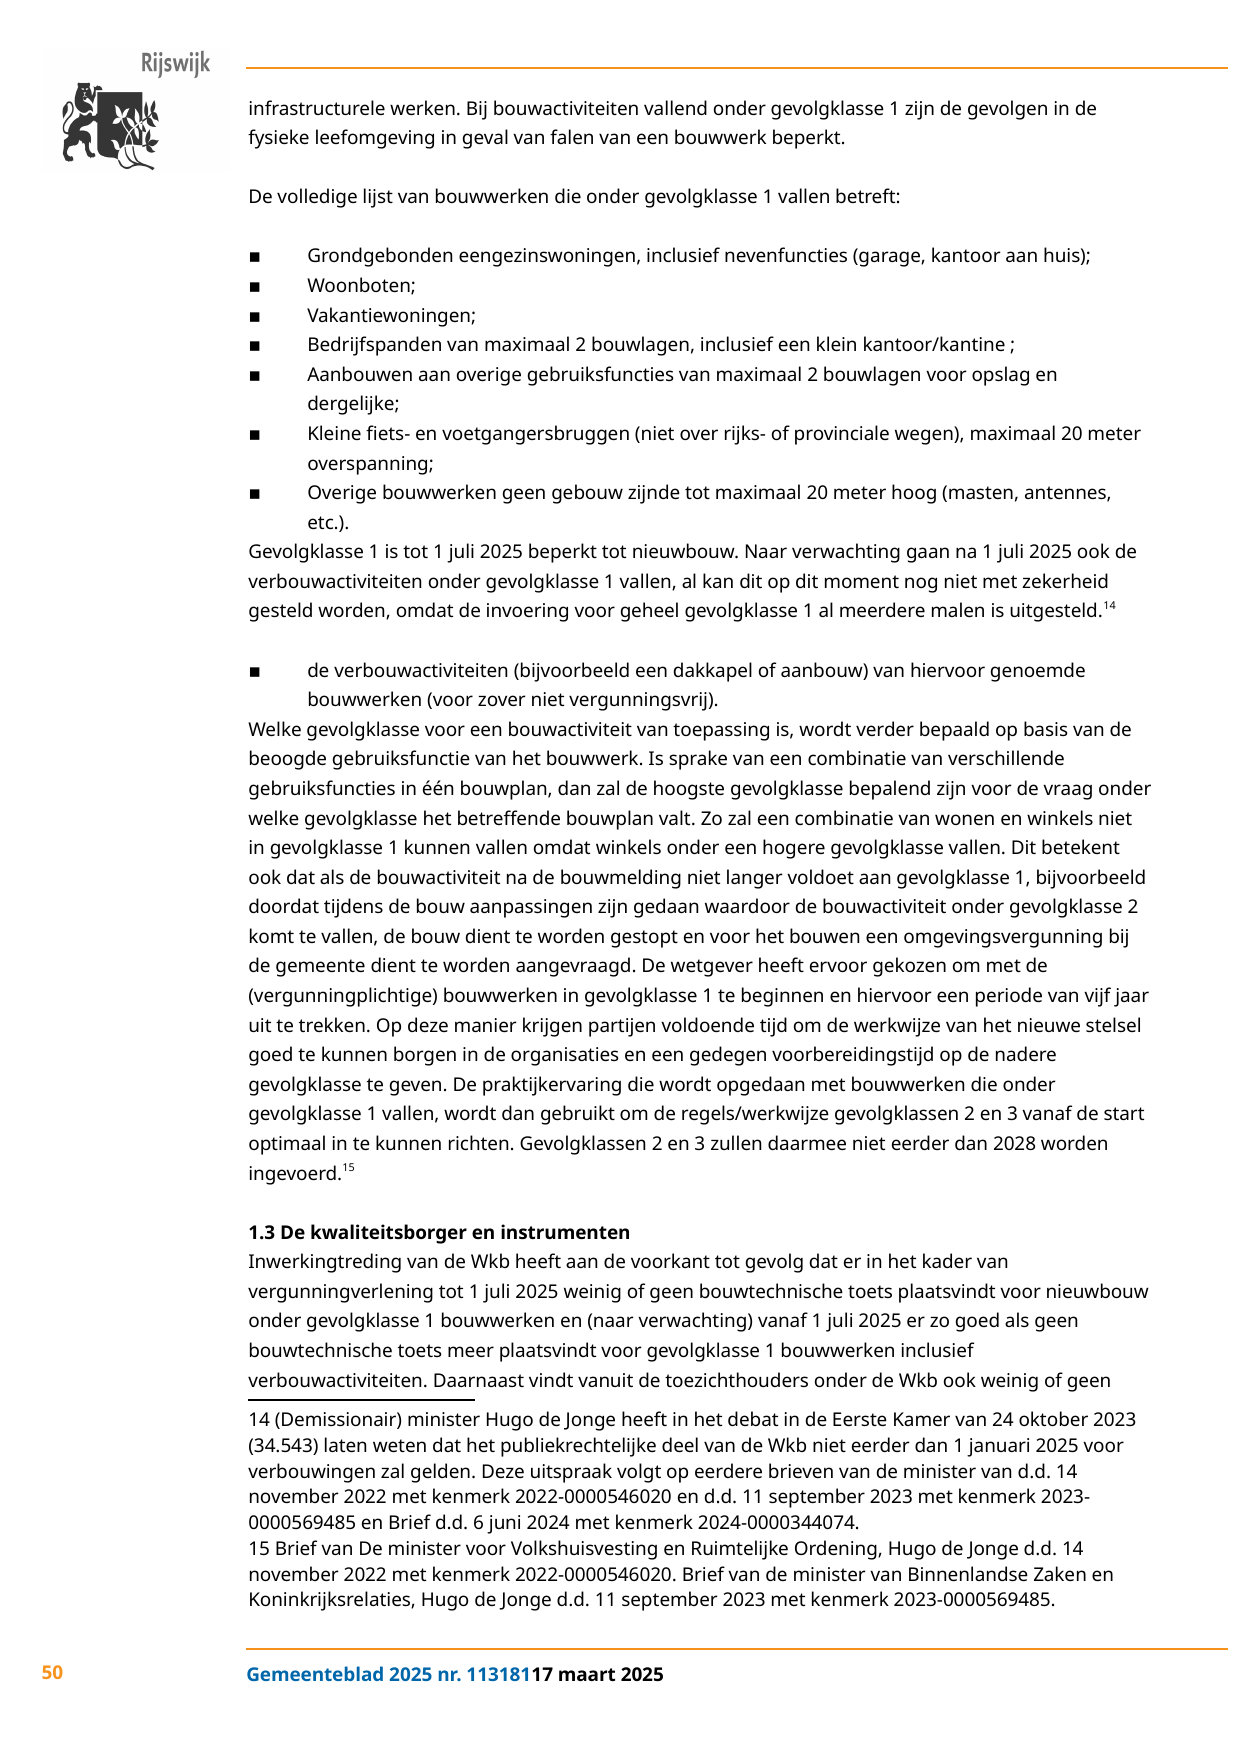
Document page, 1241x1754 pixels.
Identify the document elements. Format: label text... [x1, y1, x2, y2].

list Vakantiewoningen; [248, 302, 1152, 328]
list Grondgebonden eengezinswoningen, inclusief nevenfuncties (garage, kantoor aan huis); [248, 243, 1152, 268]
list de verbouwactiviteiten (bijvoorbeeld een dakkapel of aanbouw) van hiervoor genoemde bouwwerken (voor zover niet vergunningsvrij). [248, 657, 1152, 712]
list Woonboten; [248, 272, 1152, 298]
list Kleine fiets- en voetgangersbruggen (niet over rijks- of provinciale wegen), maximaal 20 meter overspanning; [248, 420, 1152, 476]
list Bedrijfspanden van maximaal 2 bouwlagen, inclusief een klein kantoor/kantine ; [248, 331, 1152, 357]
text De volledige lijst van bouwwerken die onder gevolgklasse 1 vallen betreft: [248, 183, 1152, 209]
text Inwerkingtreding van de Wkb heeft aan de voorkant tot gevolg dat er in het kader van vergunningverlening tot 1 juli 2025 weinig of geen bouwtechnische toets plaatsvindt voor nieuwbouw onder gevolgklasse 1 bouwwerken en (naar verwachting) vanaf 1 juli 2025 er zo goed als geen bouwtechnische toets meer plaatsvindt voor gevolgklasse 1 bouwwerken inclusief verbouwactiviteiten. Daarnaast vindt vanuit de toezichthouders onder de Wkb ook weinig of geen [248, 1248, 1152, 1393]
text (Demissionair) minister Hugo de Jonge heeft in het debat in de Eerste Kamer van 24 oktober 2023 (34.543) laten weten dat het publiekrechtelijke deel van de Wkb niet eerder dan 1 januari 2025 voor verbouwingen zal gelden. Deze uitspraak volgt op eerdere brieven van de minister van d.d. 14 november 2022 met kenmerk 2022-0000546020 en d.d. 11 september 2023 met kenmerk 2023-0000569485 en Brief d.d. 6 juni 2024 met kenmerk 2024-0000344074. [248, 1406, 1152, 1535]
text Brief van De minister voor Volkshuisvesting en Ruimtelijke Ordening, Hugo de Jonge d.d. 14 november 2022 met kenmerk 2022-0000546020. Brief van de minister van Binnenlandse Zaken en Koninkrijksrelaties, Hugo de Jonge d.d. 11 september 2023 met kenmerk 2023-0000569485. [248, 1535, 1152, 1612]
text Gevolgklasse 1 is tot 1 juli 2025 beperkt tot nieuwbouw. Naar verwachting gaan na 1 juli 2025 ook de verbouwactiviteiten onder gevolgklasse 1 vallen, al kan dit op dit moment nog niet met zekerheid gesteld worden, omdat de invoering voor geheel gevolgklasse 1 al meerdere malen is uitgesteld. [248, 538, 1152, 623]
text 1.3 De kwaliteitsborger en instrumenten [248, 1219, 1152, 1245]
list Aanbouwen aan overige gebruiksfuncties van maximaal 2 bouwlagen voor opslag en dergelijke; [248, 361, 1152, 416]
text infrastructurele werken. Bij bouwactiviteiten vallend onder gevolgklasse 1 zijn de gevolgen in de fysieke leefomgeving in geval van falen van een bouwwerk beperkt. [248, 95, 1152, 150]
list Overige bouwwerken geen gebouw zijnde tot maximaal 20 meter hoog (masten, antennes, etc.). [248, 479, 1152, 535]
picture [41, 47, 231, 172]
text Welke gevolgklasse voor een bouwactiviteit van toepassing is, wordt verder bepaald op basis van de beoogde gebruiksfunctie van het bouwwerk. Is sprake van een combinatie van verschillende gebruiksfuncties in één bouwplan, dan zal de hoogste gevolgklasse bepalend zijn voor de vraag onder welke gevolgklasse het betreffende bouwplan valt. Zo zal een combinatie van wonen en winkels niet in gevolgklasse 1 kunnen vallen omdat winkels onder een hogere gevolgklasse vallen. Dit betekent ook dat als de bouwactiviteit na de bouwmelding niet langer voldoet aan gevolgklasse 1, bijvoorbeeld doordat tijdens de bouw aanpassingen zijn gedaan waardoor de bouwactiviteit onder gevolgklasse 2 komt te vallen, de bouw dient te worden gestopt en voor het bouwen een omgevingsvergunning bij de gemeente dient te worden aangevraagd. De wetgever heeft ervoor gekozen om met de (vergunningplichtige) bouwwerken in gevolgklasse 1 te beginnen en hiervoor een periode van vijf jaar uit te trekken. Op deze manier krijgen partijen voldoende tijd om de werkwijze van het nieuwe stelsel goed te kunnen borgen in de organisaties en een gedegen voorbereidingstijd op de nadere gevolgklasse te geven. De praktijkervaring die wordt opgedaan met bouwwerken die onder gevolgklasse 1 vallen, wordt dan gebruikt om de regels/werkwijze gevolgklassen 2 en 3 vanaf de start optimaal in te kunnen richten. Gevolgklassen 2 en 3 zullen daarmee niet eerder dan 2028 worden ingevoerd. [248, 716, 1152, 1186]
